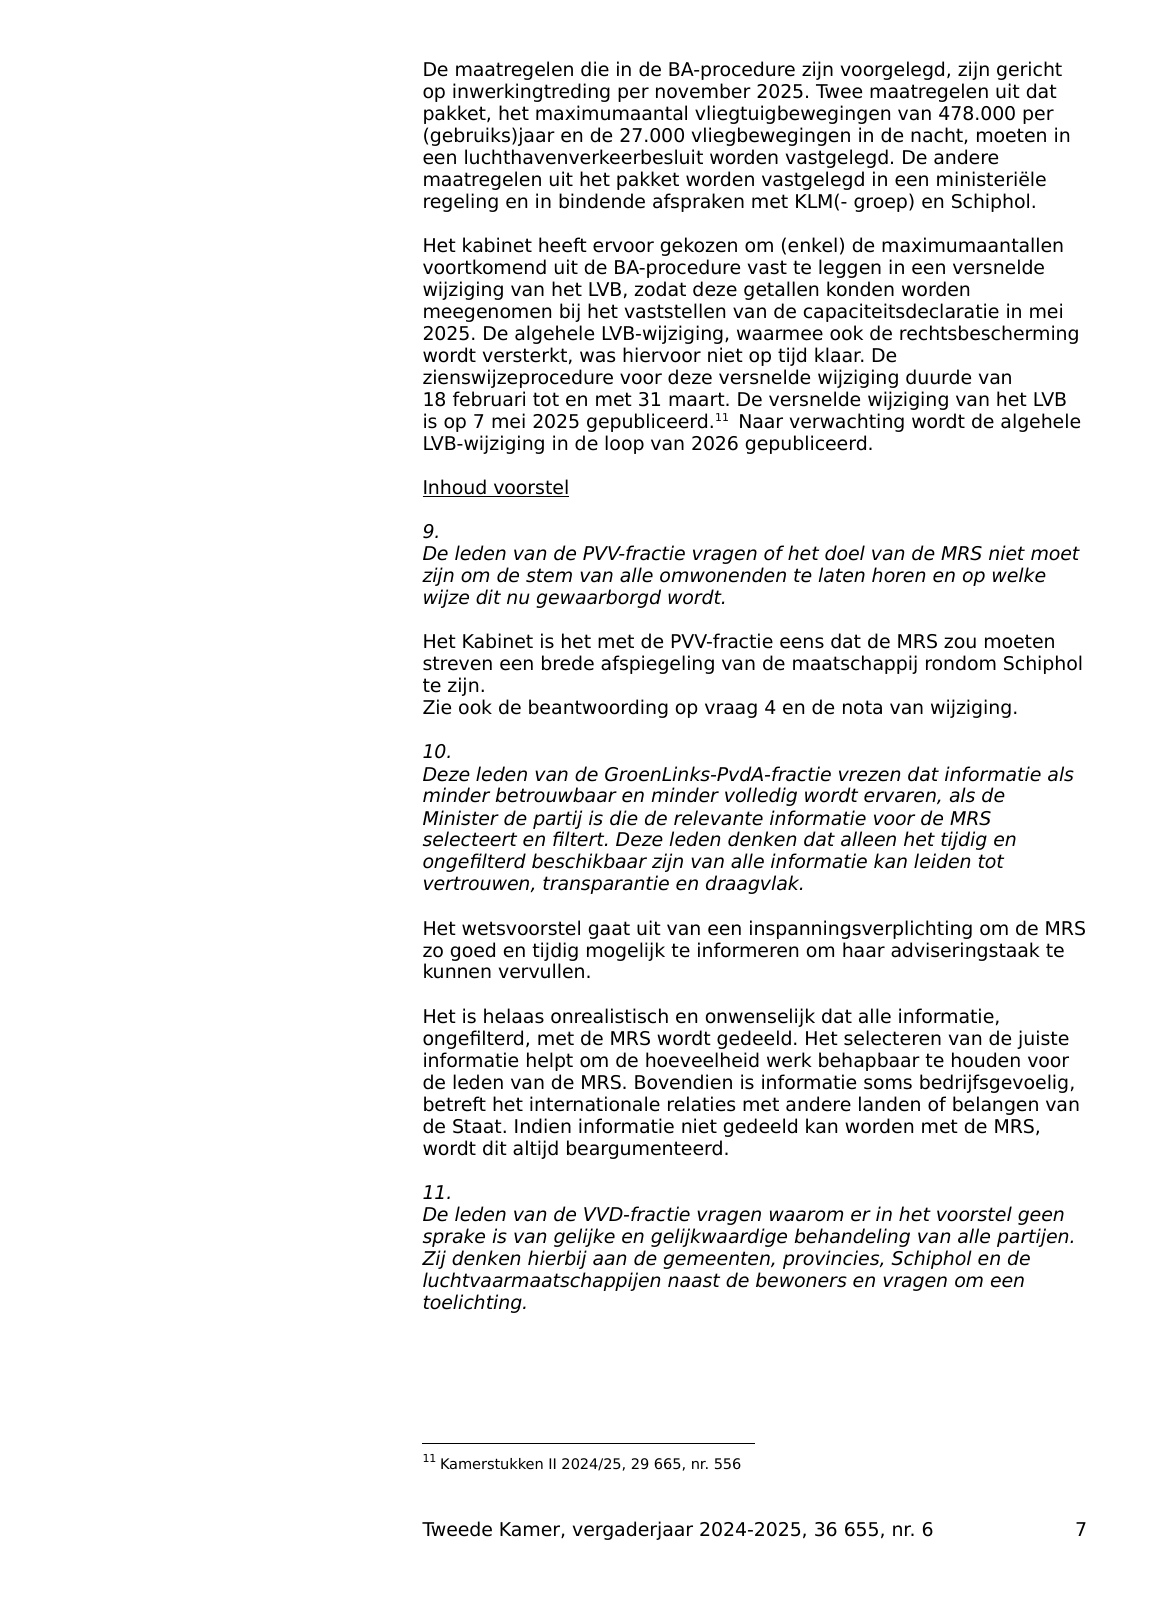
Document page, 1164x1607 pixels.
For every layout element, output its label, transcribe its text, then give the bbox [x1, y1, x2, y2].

text 9. [422, 521, 1087, 543]
text De maatregelen die in de BA-procedure zijn voorgelegd, zijn gericht op inwerkingtreding per november 2025. Twee maatregelen uit dat pakket, het maximumaantal vliegtuigbewegingen van 478.000 per (gebruiks)jaar en de 27.000 vliegbewegingen in de nacht, moeten in een luchthavenverkeerbesluit worden vastgelegd. De andere maatregelen uit het pakket worden vastgelegd in een ministeriële regeling en in bindende afspraken met KLM(- groep) en Schiphol. [422, 59, 1087, 213]
text Het is helaas onrealistisch en onwenselijk dat alle informatie, ongefilterd, met de MRS wordt gedeeld. Het selecteren van de juiste informatie helpt om de hoeveelheid werk behapbaar te houden voor de leden van de MRS. Bovendien is informatie soms bedrijfsgevoelig, betreft het internationale relaties met andere landen of belangen van de Staat. Indien informatie niet gedeeld kan worden met de MRS, wordt dit altijd beargumenteerd. [422, 1006, 1087, 1159]
subtitle Inhoud voorstel [422, 477, 1087, 499]
text Het wetsvoorstel gaat uit van een inspanningsverplichting om de MRS zo goed en tijdig mogelijk te informeren om haar adviseringstaak te kunnen vervullen. [422, 917, 1087, 983]
text De leden van de VVD-fractie vragen waarom er in het voorstel geen sprake is van gelijke en gelijkwaardige behandeling van alle partijen. Zij denken hierbij aan de gemeenten, provincies, Schiphol en de luchtvaarmaatschappijen naast de bewoners en vragen om een toelichting. [422, 1204, 1087, 1313]
text 11. [422, 1182, 1087, 1204]
text 10. [422, 741, 1087, 763]
text Kamerstukken II 2024/25, 29 665, nr. 556 [422, 1452, 1087, 1474]
text Het Kabinet is het met de PVV-fractie eens dat de MRS zou moeten streven een brede afspiegeling van de maatschappij rondom Schiphol te zijn. [422, 631, 1087, 697]
text Het kabinet heeft ervoor gekozen om (enkel) de maximumaantallen voortkomend uit de BA-procedure vast te leggen in een versnelde wijziging van het LVB, zodat deze getallen konden worden meegenomen bij het vaststellen van de capaciteitsdeclaratie in mei 2025. De algehele LVB-wijziging, waarmee ook de rechtsbescherming wordt versterkt, was hiervoor niet op tijd klaar. De zienswijzeprocedure voor deze versnelde wijziging duurde van 18 februari tot en met 31 maart. De versnelde wijziging van het LVB is op 7 mei 2025 gepubliceerd. Naar verwachting wordt de algehele LVB-wijziging in de loop van 2026 gepubliceerd. [422, 235, 1087, 455]
text Deze leden van de GroenLinks-PvdA-fractie vrezen dat informatie als minder betrouwbaar en minder volledig wordt ervaren, als de Minister de partij is die de relevante informatie voor de MRS selecteert en filtert. Deze leden denken dat alleen het tijdig en ongefilterd beschikbaar zijn van alle informatie kan leiden tot vertrouwen, transparantie en draagvlak. [422, 763, 1087, 895]
text De leden van de PVV-fractie vragen of het doel van de MRS niet moet zijn om de stem van alle omwonenden te laten horen en op welke wijze dit nu gewaarborgd wordt. [422, 543, 1087, 609]
text Zie ook de beantwoording op vraag 4 en de nota van wijziging. [422, 697, 1087, 719]
